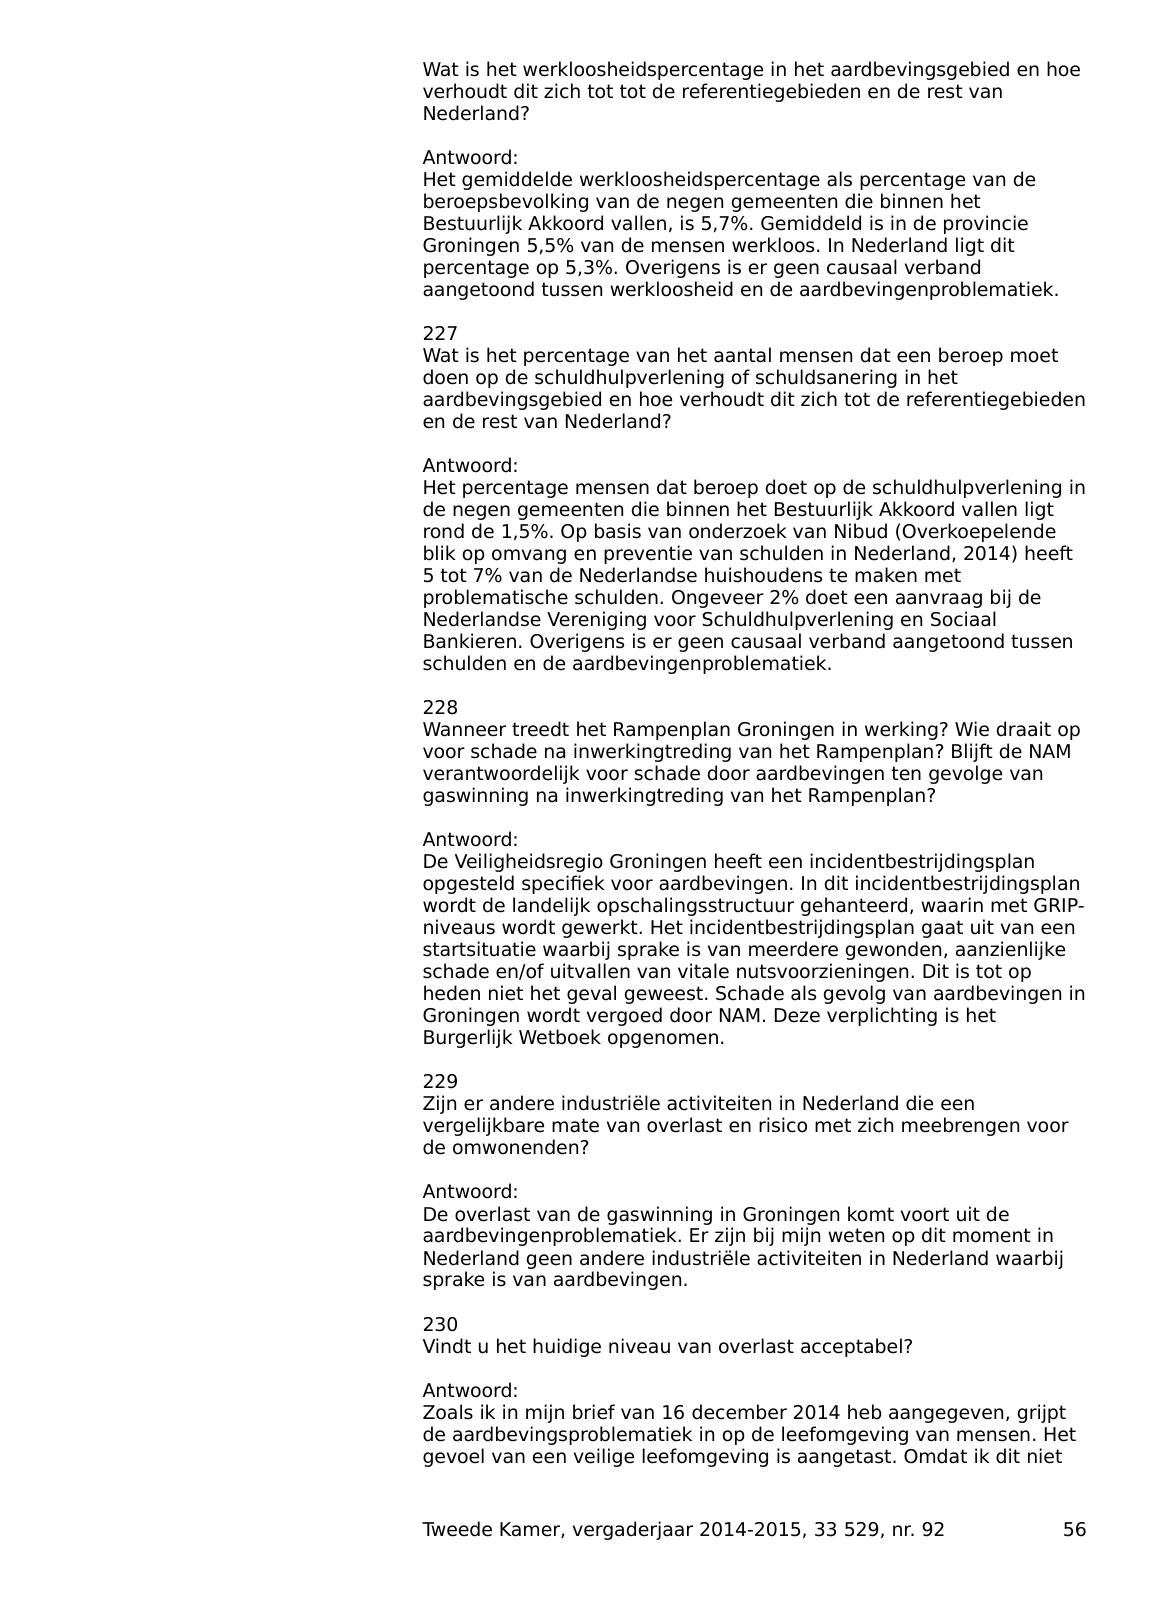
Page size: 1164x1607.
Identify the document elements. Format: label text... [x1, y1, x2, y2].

text Wat is het werkloosheidspercentage in het aardbevingsgebied en hoe verhoudt dit zich tot tot de referentiegebieden en de rest van Nederland? [422, 59, 1087, 125]
text 227 [422, 323, 1087, 345]
text Antwoord: [422, 455, 1087, 477]
text De overlast van de gaswinning in Groningen komt voort uit de aardbevingenproblematiek. Er zijn bij mijn weten op dit moment in Nederland geen andere industriële activiteiten in Nederland waarbij sprake is van aardbevingen. [422, 1203, 1087, 1291]
text Zijn er andere industriële activiteiten in Nederland die een vergelijkbare mate van overlast en risico met zich meebrengen voor de omwonenden? [422, 1093, 1087, 1159]
text 230 [422, 1313, 1087, 1336]
text Antwoord: [422, 829, 1087, 851]
text Wat is het percentage van het aantal mensen dat een beroep moet doen op de schuldhulpverlening of schuldsanering in het aardbevingsgebied en hoe verhoudt dit zich tot de referentiegebieden en de rest van Nederland? [422, 345, 1087, 433]
text 228 [422, 697, 1087, 719]
text De Veiligheidsregio Groningen heeft een incidentbestrijdingsplan opgesteld specifiek voor aardbevingen. In dit incidentbestrijdingsplan wordt de landelijk opschalingsstructuur gehanteerd, waarin met GRIP-niveaus wordt gewerkt. Het incidentbestrijdingsplan gaat uit van een startsituatie waarbij sprake is van meerdere gewonden, aanzienlijke schade en/of uitvallen van vitale nutsvoorzieningen. Dit is tot op heden niet het geval geweest. Schade als gevolg van aardbevingen in Groningen wordt vergoed door NAM. Deze verplichting is het Burgerlijk Wetboek opgenomen. [422, 851, 1087, 1049]
text Antwoord: [422, 147, 1087, 169]
text Wanneer treedt het Rampenplan Groningen in werking? Wie draait op voor schade na inwerkingtreding van het Rampenplan? Blijft de NAM verantwoordelijk voor schade door aardbevingen ten gevolge van gaswinning na inwerkingtreding van het Rampenplan? [422, 719, 1087, 807]
text Antwoord: [422, 1380, 1087, 1402]
text Antwoord: [422, 1181, 1087, 1203]
text Zoals ik in mijn brief van 16 december 2014 heb aangegeven, grijpt de aardbevingsproblematiek in op de leefomgeving van mensen. Het gevoel van een veilige leefomgeving is aangetast. Omdat ik dit niet [422, 1402, 1087, 1468]
text Vindt u het huidige niveau van overlast acceptabel? [422, 1336, 1087, 1357]
text 229 [422, 1071, 1087, 1093]
text Het percentage mensen dat beroep doet op de schuldhulpverlening in de negen gemeenten die binnen het Bestuurlijk Akkoord vallen ligt rond de 1,5%. Op basis van onderzoek van Nibud (Overkoepelende blik op omvang en preventie van schulden in Nederland, 2014) heeft 5 tot 7% van de Nederlandse huishoudens te maken met problematische schulden. Ongeveer 2% doet een aanvraag bij de Nederlandse Vereniging voor Schuldhulpverlening en Sociaal Bankieren. Overigens is er geen causaal verband aangetoond tussen schulden en de aardbevingenproblematiek. [422, 477, 1087, 675]
text Het gemiddelde werkloosheidspercentage als percentage van de beroepsbevolking van de negen gemeenten die binnen het Bestuurlijk Akkoord vallen, is 5,7%. Gemiddeld is in de provincie Groningen 5,5% van de mensen werkloos. In Nederland ligt dit percentage op 5,3%. Overigens is er geen causaal verband aangetoond tussen werkloosheid en de aardbevingenproblematiek. [422, 169, 1087, 301]
